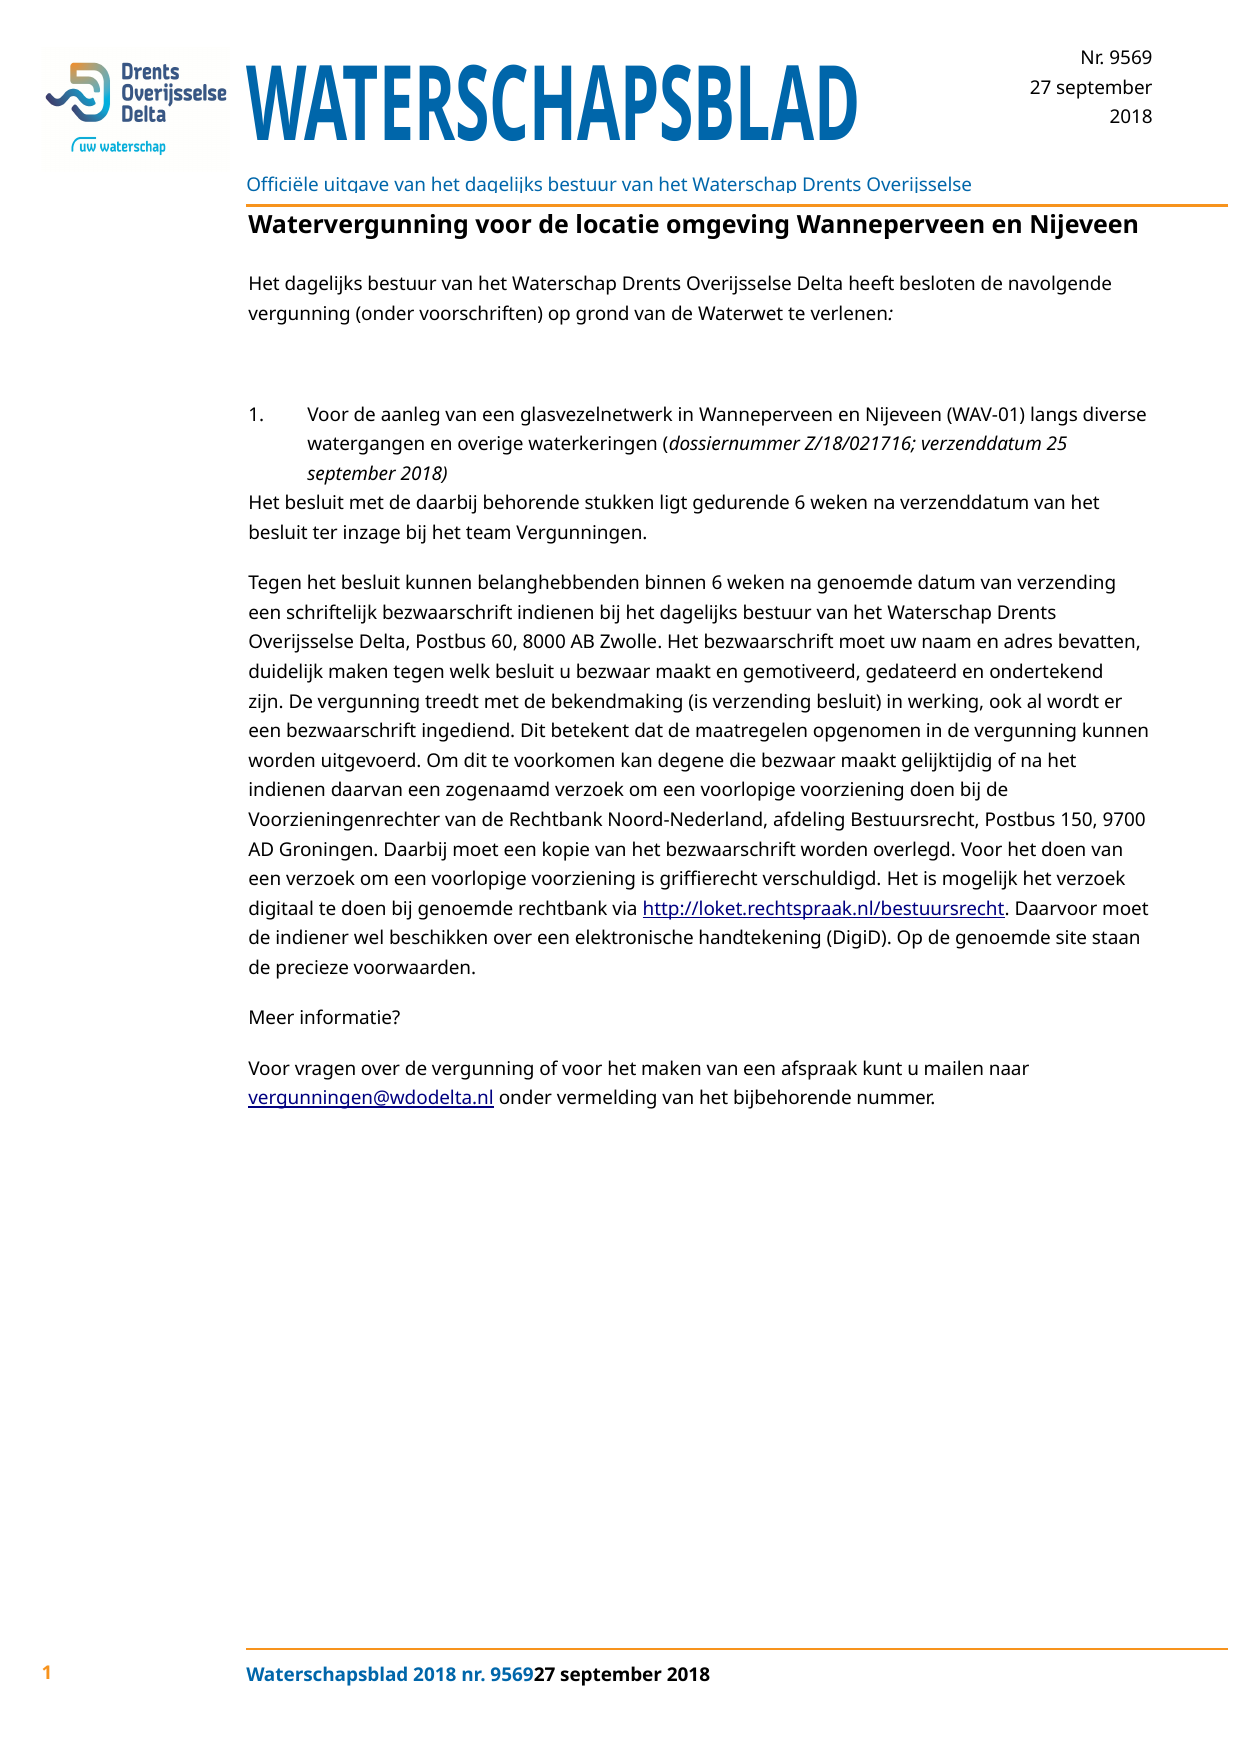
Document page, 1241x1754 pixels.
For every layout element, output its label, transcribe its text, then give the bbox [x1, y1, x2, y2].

text Voor vragen over de vergunning of voor het maken van een afspraak kunt u mailen naar vergunningen@wdodelta.nl onder vermelding van het bijbehorende nummer. [248, 1055, 1152, 1110]
text Meer informatie? [248, 1004, 1152, 1030]
text Het dagelijks bestuur van het Waterschap Drents Overijsselse Delta heeft besloten de navolgende vergunning (onder voorschriften) op grond van de Waterwet te verlenen: [248, 270, 1152, 326]
text Tegen het besluit kunnen belanghebbenden binnen 6 weken na genoemde datum van verzending een schriftelijk bezwaarschrift indienen bij het dagelijks bestuur van het Waterschap Drents Overijsselse Delta, Postbus 60, 8000 AB Zwolle. Het bezwaarschrift moet uw naam en adres bevatten, duidelijk maken tegen welk besluit u bezwaar maakt en gemotiveerd, gedateerd en ondertekend zijn. De vergunning treedt met de bekendmaking (is verzending besluit) in werking, ook al wordt er een bezwaarschrift ingediend. Dit betekent dat de maatregelen opgenomen in de vergunning kunnen worden uitgevoerd. Om dit te voorkomen kan degene die bezwaar maakt gelijktijdig of na het indienen daarvan een zogenaamd verzoek om een voorlopige voorziening doen bij de Voorzieningenrechter van de Rechtbank Noord-Nederland, afdeling Bestuursrecht, Postbus 150, 9700 AD Groningen. Daarbij moet een kopie van het bezwaarschrift worden overlegd. Voor het doen van een verzoek om een voorlopige voorziening is griffierecht verschuldigd. Het is mogelijk het verzoek digitaal te doen bij genoemde rechtbank via http://loket.rechtspraak.nl/bestuursrecht. Daarvoor moet de indiener wel beschikken over een elektronische handtekening (DigiD). Op de genoemde site staan de precieze voorwaarden. [248, 569, 1152, 980]
picture [41, 47, 231, 172]
text Het besluit met de daarbij behorende stukken ligt gedurende 6 weken na verzenddatum van het besluit ter inzage bij het team Vergunningen. [248, 489, 1152, 545]
text Watervergunning voor de locatie omgeving Wanneperveen en Nijeveen [248, 207, 1152, 241]
list Voor de aanleg van een glasvezelnetwerk in Wanneperveen en Nijeveen (WAV-01) langs diverse watergangen en overige waterkeringen (dossiernummer Z/18/021716; verzenddatum 25 september 2018) [248, 401, 1152, 486]
